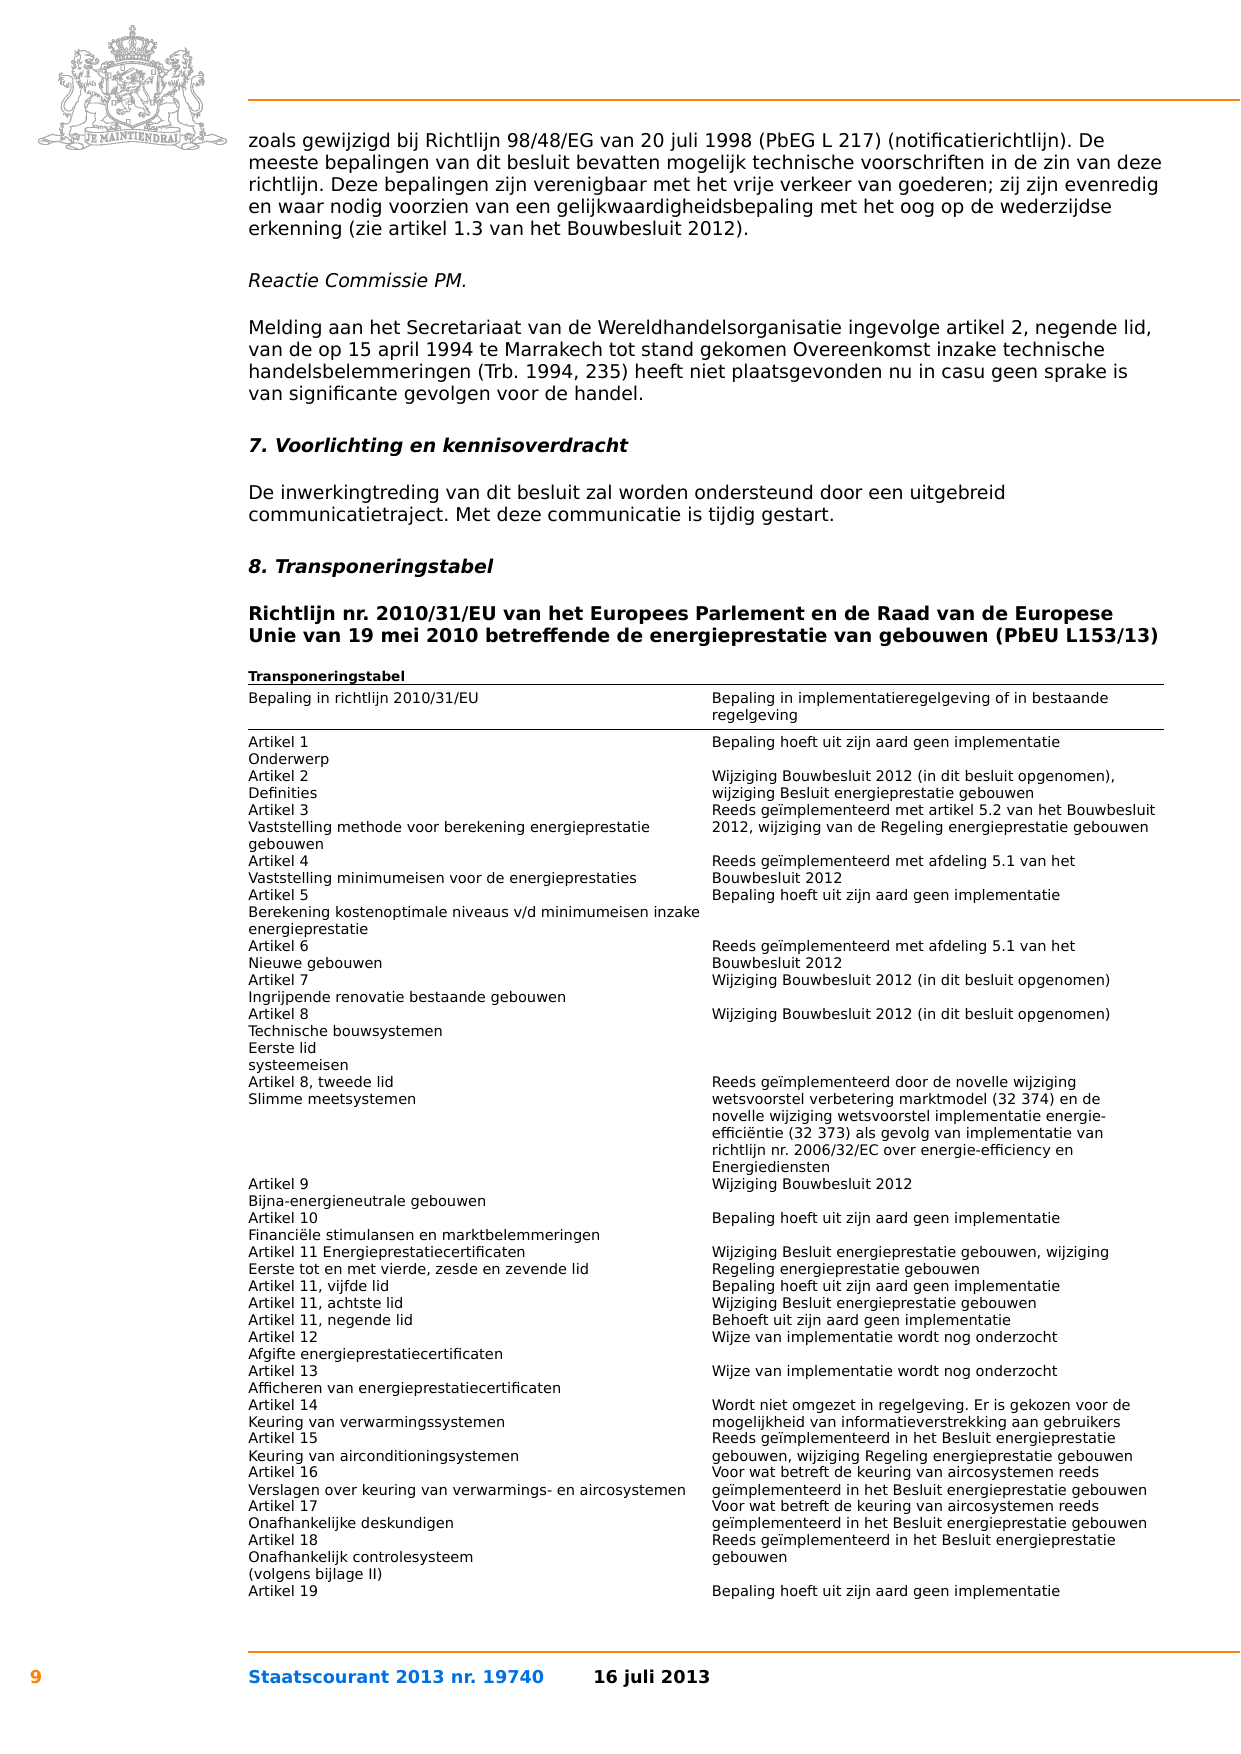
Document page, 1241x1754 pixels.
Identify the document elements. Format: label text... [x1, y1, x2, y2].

table_cell Wijziging Besluit energieprestatie gebouwen [706, 1295, 1163, 1312]
table_cell Artikel 1 Onderwerp [248, 730, 706, 768]
table_cell Bepaling hoeft uit zijn aard geen implementatie [706, 1583, 1163, 1600]
table_cell Artikel 18 Onafhankelijk controlesysteem (volgens bijlage II) [248, 1532, 706, 1583]
table_cell Bepaling hoeft uit zijn aard geen implementatie [706, 887, 1163, 938]
table_cell Reeds geïmplementeerd met artikel 5.2 van het Bouwbesluit 2012, wijziging van de Regeling energieprestatie gebouwen [706, 802, 1163, 853]
table_cell Bepaling hoeft uit zijn aard geen implementatie [706, 1278, 1163, 1294]
table_cell Artikel 14 Keuring van verwarmingssystemen [248, 1396, 706, 1430]
subtitle 7. Voorlichting en kennisoverdracht [248, 435, 1163, 457]
table_cell Artikel 16 Verslagen over keuring van verwarmings- en aircosystemen [248, 1464, 706, 1498]
table_cell Artikel 11, negende lid [248, 1312, 706, 1328]
table_cell Behoeft uit zijn aard geen implementatie [706, 1312, 1163, 1328]
table_cell Reeds geïmplementeerd met afdeling 5.1 van het Bouwbesluit 2012 [706, 938, 1163, 972]
table_cell Reeds geïmplementeerd in het Besluit energieprestatie gebouwen, wijziging Regeling energieprestatie gebouwen [706, 1430, 1163, 1464]
table_cell Artikel 15 Keuring van airconditioningsystemen [248, 1430, 706, 1464]
table_cell Bepaling in implementatieregelgeving of in bestaande regelgeving [706, 685, 1163, 728]
table_cell Reeds geïmplementeerd in het Besluit energieprestatie gebouwen [706, 1532, 1163, 1583]
table_cell Wijziging Bouwbesluit 2012 (in dit besluit opgenomen) [706, 1006, 1163, 1074]
table_cell Artikel 2 Definities [248, 768, 706, 802]
table_cell Wijziging Bouwbesluit 2012 (in dit besluit opgenomen), wijziging Besluit energieprestatie gebouwen [706, 768, 1163, 802]
table_cell Artikel 11, achtste lid [248, 1295, 706, 1312]
table_cell Artikel 17 Onafhankelijke deskundigen [248, 1498, 706, 1532]
table_cell Artikel 8 Technische bouwsystemen Eerste lid systeemeisen [248, 1006, 706, 1074]
table_cell Artikel 10 Financiële stimulansen en marktbelemmeringen [248, 1210, 706, 1244]
subtitle 8. Transponeringstabel [248, 556, 1163, 578]
table_cell Artikel 7 Ingrijpende renovatie bestaande gebouwen [248, 972, 706, 1006]
table_cell Artikel 6 Nieuwe gebouwen [248, 938, 706, 972]
table_cell Wijziging Bouwbesluit 2012 [706, 1176, 1163, 1210]
table_cell Wijze van implementatie wordt nog onderzocht [706, 1363, 1163, 1396]
picture [38, 25, 227, 150]
table_cell Artikel 11, vijfde lid [248, 1278, 706, 1294]
table_cell Voor wat betreft de keuring van aircosystemen reeds geïmplementeerd in het Besluit energieprestatie gebouwen [706, 1498, 1163, 1532]
table_cell Artikel 4 Vaststelling minimumeisen voor de energieprestaties [248, 853, 706, 887]
table_cell Artikel 12 Afgifte energieprestatiecertificaten [248, 1329, 706, 1362]
table_cell Artikel 8, tweede lid Slimme meetsystemen [248, 1074, 706, 1176]
table_cell Reeds geïmplementeerd door de novelle wijziging wetsvoorstel verbetering marktmodel (32 374) en de novelle wijziging wetsvoorstel implementatie energie-efficiëntie (32 373) als gevolg van implementatie van richtlijn nr. 2006/32/EC over energie-efficiency en Energiediensten [706, 1074, 1163, 1176]
table_cell Bepaling hoeft uit zijn aard geen implementatie [706, 730, 1163, 768]
table_header Transponeringstabel [248, 669, 1163, 684]
table_cell Wijziging Bouwbesluit 2012 (in dit besluit opgenomen) [706, 972, 1163, 1006]
table_cell Artikel 19 [248, 1583, 706, 1600]
table_cell Wijze van implementatie wordt nog onderzocht [706, 1329, 1163, 1362]
subtitle Reactie Commissie PM. [248, 270, 1163, 292]
table_cell Bepaling hoeft uit zijn aard geen implementatie [706, 1210, 1163, 1244]
table_cell Reeds geïmplementeerd met afdeling 5.1 van het Bouwbesluit 2012 [706, 853, 1163, 887]
table_cell Wijziging Besluit energieprestatie gebouwen, wijziging Regeling energieprestatie gebouwen [706, 1244, 1163, 1278]
table_cell Artikel 13 Afficheren van energieprestatiecertificaten [248, 1363, 706, 1396]
text De inwerkingtreding van dit besluit zal worden ondersteund door een uitgebreid communicatietraject. Met deze communicatie is tijdig gestart. [248, 482, 1163, 526]
table_cell Voor wat betreft de keuring van aircosystemen reeds geïmplementeerd in het Besluit energieprestatie gebouwen [706, 1464, 1163, 1498]
text Melding aan het Secretariaat van de Wereldhandelsorganisatie ingevolge artikel 2, negende lid, van de op 15 april 1994 te Marrakech tot stand gekomen Overeenkomst inzake technische handelsbelemmeringen (Trb. 1994, 235) heeft niet plaatsgevonden nu in casu geen sprake is van significante gevolgen voor de handel. [248, 317, 1163, 405]
table_cell Artikel 11 Energieprestatiecertificaten Eerste tot en met vierde, zesde en zevende lid [248, 1244, 706, 1278]
table_cell Artikel 3 Vaststelling methode voor berekening energieprestatie gebouwen [248, 802, 706, 853]
table_cell Artikel 5 Berekening kostenoptimale niveaus v/d minimumeisen inzake energieprestatie [248, 887, 706, 938]
text Richtlijn nr. 2010/31/EU van het Europees Parlement en de Raad van de Europese Unie van 19 mei 2010 betreffende de energieprestatie van gebouwen (PbEU L153/13) [248, 603, 1163, 647]
text zoals gewijzigd bij Richtlijn 98/48/EG van 20 juli 1998 (PbEG L 217) (notificatierichtlijn). De meeste bepalingen van dit besluit bevatten mogelijk technische voorschriften in de zin van deze richtlijn. Deze bepalingen zijn verenigbaar met het vrije verkeer van goederen; zij zijn evenredig en waar nodig voorzien van een gelijkwaardigheidsbepaling met het oog op de wederzijdse erkenning (zie artikel 1.3 van het Bouwbesluit 2012). [248, 130, 1163, 240]
table_cell Bepaling in richtlijn 2010/31/EU [248, 685, 706, 728]
table_cell Artikel 9 Bijna-energieneutrale gebouwen [248, 1176, 706, 1210]
table_cell Wordt niet omgezet in regelgeving. Er is gekozen voor de mogelijkheid van informatieverstrekking aan gebruikers [706, 1396, 1163, 1430]
